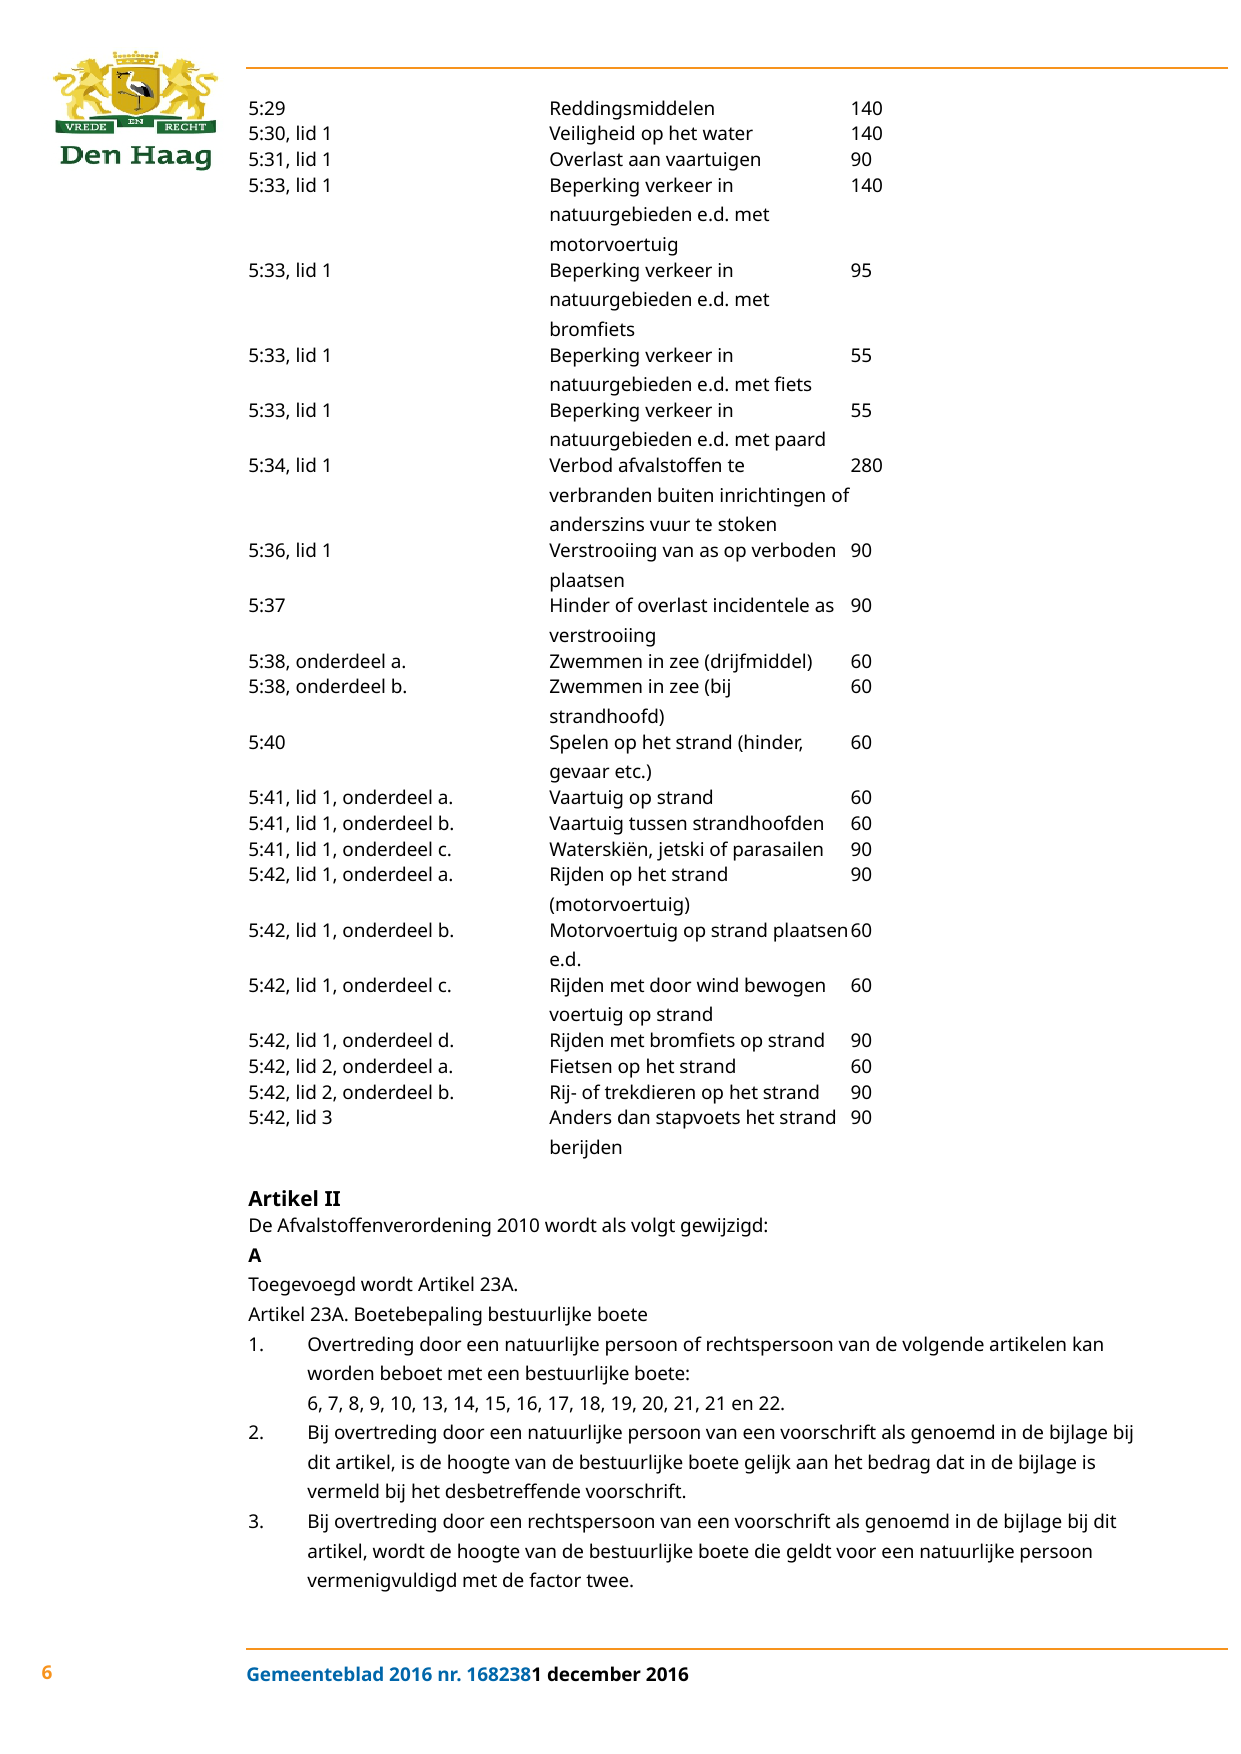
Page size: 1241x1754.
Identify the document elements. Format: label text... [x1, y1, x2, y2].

table_cell 5:33, lid 1 [248, 342, 549, 397]
table_cell 5:36, lid 1 [248, 537, 549, 593]
table_cell Hinder of overlast incidentele as verstrooiing [549, 593, 850, 648]
list Bij overtreding door een rechtspersoon van een voorschrift als genoemd in de bijlage bij dit artikel, wordt de hoogte van de bestuurlijke boete die geldt voor een natuurlijke persoon vermenigvuldigd met de factor twee. [248, 1508, 1152, 1593]
table_cell 60 [850, 674, 1152, 729]
table_cell Anders dan stapvoets het strand berijden [549, 1105, 850, 1160]
text A [248, 1242, 1152, 1268]
table_cell 60 [850, 729, 1152, 784]
table_cell Zwemmen in zee (bij strandhoofd) [549, 674, 850, 729]
table_cell Beperking verkeer in natuurgebieden e.d. met paard [549, 397, 850, 452]
table_cell 5:41, lid 1, onderdeel a. [248, 784, 549, 810]
text De Afvalstoffenverordening 2010 wordt als volgt gewijzigd: [248, 1212, 1152, 1238]
list Bij overtreding door een natuurlijke persoon van een voorschrift als genoemd in de bijlage bij dit artikel, is de hoogte van de bestuurlijke boete gelijk aan het bedrag dat in de bijlage is vermeld bij het desbetreffende voorschrift. [248, 1419, 1152, 1504]
table_cell Overlast aan vaartuigen [549, 146, 850, 172]
table_cell Rijden op het strand (motorvoertuig) [549, 861, 850, 917]
table_cell 5:42, lid 3 [248, 1105, 549, 1160]
table_cell 90 [850, 1079, 1152, 1104]
table_cell 5:38, onderdeel b. [248, 674, 549, 729]
table_cell 5:42, lid 2, onderdeel b. [248, 1079, 549, 1104]
table_cell 5:33, lid 1 [248, 257, 549, 342]
table_cell 60 [850, 1053, 1152, 1079]
table_cell Zwemmen in zee (drijfmiddel) [549, 648, 850, 674]
table_cell 5:37 [248, 593, 549, 648]
table_cell Vaartuig op strand [549, 784, 850, 810]
table_cell 5:42, lid 2, onderdeel a. [248, 1053, 549, 1079]
table_cell 5:41, lid 1, onderdeel b. [248, 810, 549, 836]
table_cell 140 [850, 172, 1152, 257]
table_cell 95 [850, 257, 1152, 342]
table_cell 90 [850, 861, 1152, 917]
table_cell Waterskiën, jetski of parasailen [549, 836, 850, 861]
table_cell 5:42, lid 1, onderdeel b. [248, 917, 549, 972]
table_cell 140 [850, 121, 1152, 146]
table_cell Verbod afvalstoffen te verbranden buiten inrichtingen of anderszins vuur te stoken [549, 453, 850, 537]
table_cell 5:42, lid 1, onderdeel c. [248, 972, 549, 1027]
table_cell Rij- of trekdieren op het strand [549, 1079, 850, 1104]
table_cell Rijden met door wind bewogen voertuig op strand [549, 972, 850, 1027]
table_cell 5:33, lid 1 [248, 397, 549, 452]
table_cell 60 [850, 917, 1152, 972]
table_cell 90 [850, 1028, 1152, 1053]
table_cell Beperking verkeer in natuurgebieden e.d. met fiets [549, 342, 850, 397]
table_cell 55 [850, 397, 1152, 452]
table_cell 5:34, lid 1 [248, 453, 549, 537]
table_cell Reddingsmiddelen [549, 95, 850, 121]
table_cell 90 [850, 146, 1152, 172]
table_cell 90 [850, 593, 1152, 648]
table_cell Verstrooiing van as op verboden plaatsen [549, 537, 850, 593]
table_cell 90 [850, 836, 1152, 861]
table_cell Vaartuig tussen strandhoofden [549, 810, 850, 836]
table_cell 140 [850, 95, 1152, 121]
table_cell 60 [850, 648, 1152, 674]
table_cell 60 [850, 972, 1152, 1027]
table_cell 5:42, lid 1, onderdeel d. [248, 1028, 549, 1053]
table_cell Spelen op het strand (hinder, gevaar etc.) [549, 729, 850, 784]
table_cell 5:40 [248, 729, 549, 784]
table_cell 5:33, lid 1 [248, 172, 549, 257]
table_cell Rijden met bromfiets op strand [549, 1028, 850, 1053]
table_cell 60 [850, 784, 1152, 810]
text Artikel II [248, 1184, 1152, 1212]
table_cell 5:41, lid 1, onderdeel c. [248, 836, 549, 861]
text Toegevoegd wordt Artikel 23A. [248, 1272, 1152, 1297]
list 6, 7, 8, 9, 10, 13, 14, 15, 16, 17, 18, 19, 20, 21, 21 en 22. [248, 1390, 1152, 1416]
table_cell Fietsen op het strand [549, 1053, 850, 1079]
table_cell 5:38, onderdeel a. [248, 648, 549, 674]
table_cell Motorvoertuig op strand plaatsen e.d. [549, 917, 850, 972]
table_cell 5:29 [248, 95, 549, 121]
table_cell 280 [850, 453, 1152, 537]
table_cell 5:42, lid 1, onderdeel a. [248, 861, 549, 917]
table_cell Veiligheid op het water [549, 121, 850, 146]
table_cell 90 [850, 537, 1152, 593]
table_cell 90 [850, 1105, 1152, 1160]
table_cell Beperking verkeer in natuurgebieden e.d. met bromfiets [549, 257, 850, 342]
table_cell 60 [850, 810, 1152, 836]
table_cell 55 [850, 342, 1152, 397]
table_cell 5:31, lid 1 [248, 146, 549, 172]
picture [41, 47, 231, 172]
table_cell Beperking verkeer in natuurgebieden e.d. met motorvoertuig [549, 172, 850, 257]
text Artikel 23A. Boetebepaling bestuurlijke boete [248, 1301, 1152, 1327]
list Overtreding door een natuurlijke persoon of rechtspersoon van de volgende artikelen kan worden beboet met een bestuurlijke boete: [248, 1331, 1152, 1386]
table_cell 5:30, lid 1 [248, 121, 549, 146]
